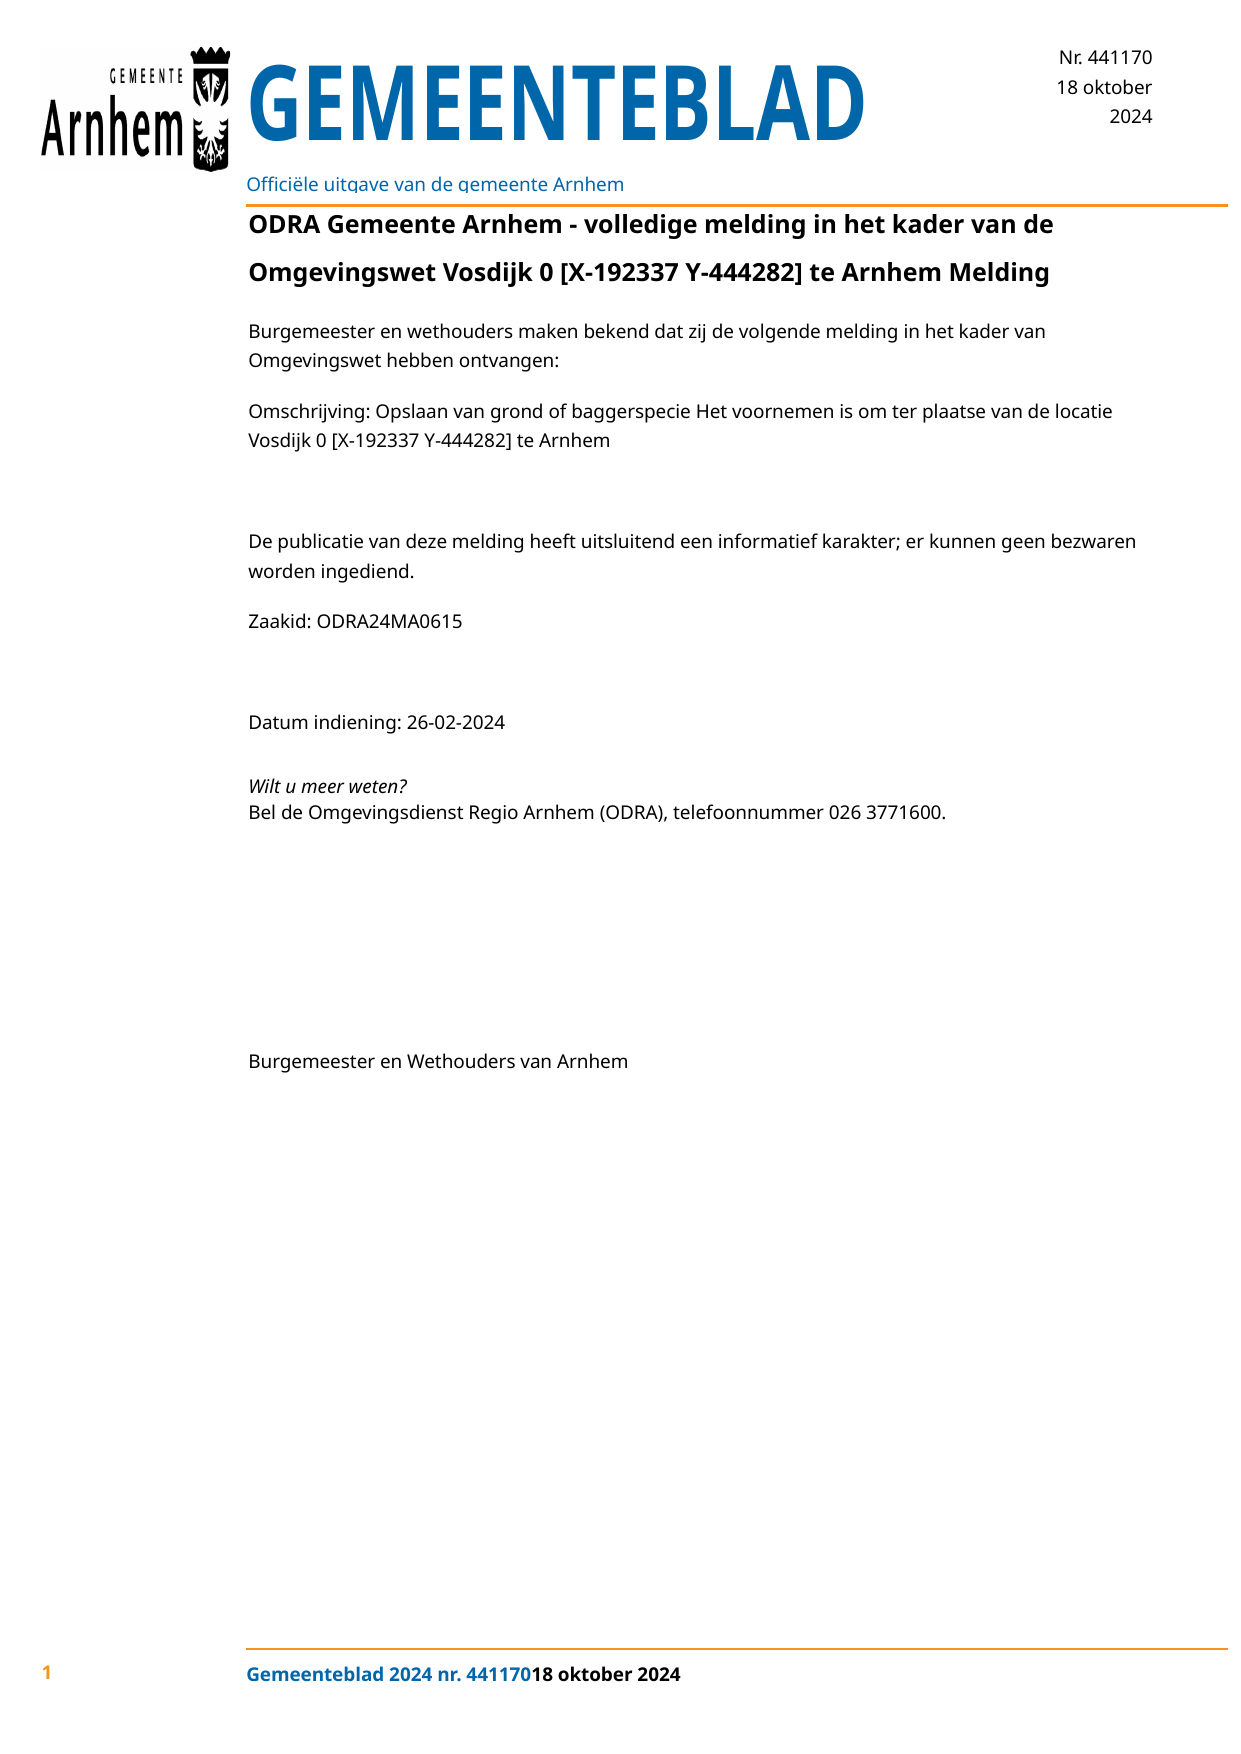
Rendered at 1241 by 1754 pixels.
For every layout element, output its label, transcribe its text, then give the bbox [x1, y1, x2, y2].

text Zaakid: ODRA24MA0615 [248, 608, 1152, 634]
text Bel de Omgevingsdienst Regio Arnhem (ODRA), telefoonnummer 026 3771600. [248, 799, 1152, 824]
text De publicatie van deze melding heeft uitsluitend een informatief karakter; er kunnen geen bezwaren worden ingediend. [248, 528, 1152, 584]
text Omschrijving: Opslaan van grond of baggerspecie Het voornemen is om ter plaatse van de locatie Vosdijk 0 [X-192337 Y-444282] te Arnhem [248, 398, 1152, 453]
picture [41, 47, 231, 172]
text Datum indiening: 26-02-2024 [248, 709, 1152, 735]
text ODRA Gemeente Arnhem - volledige melding in het kader van de Omgevingswet Vosdijk 0 [X-192337 Y-444282] te Arnhem Melding [248, 207, 1152, 288]
text Wilt u meer weten? [248, 773, 1152, 799]
text Burgemeester en wethouders maken bekend dat zij de volgende melding in het kader van Omgevingswet hebben ontvangen: [248, 318, 1152, 373]
text Burgemeester en Wethouders van Arnhem [248, 1048, 1152, 1074]
